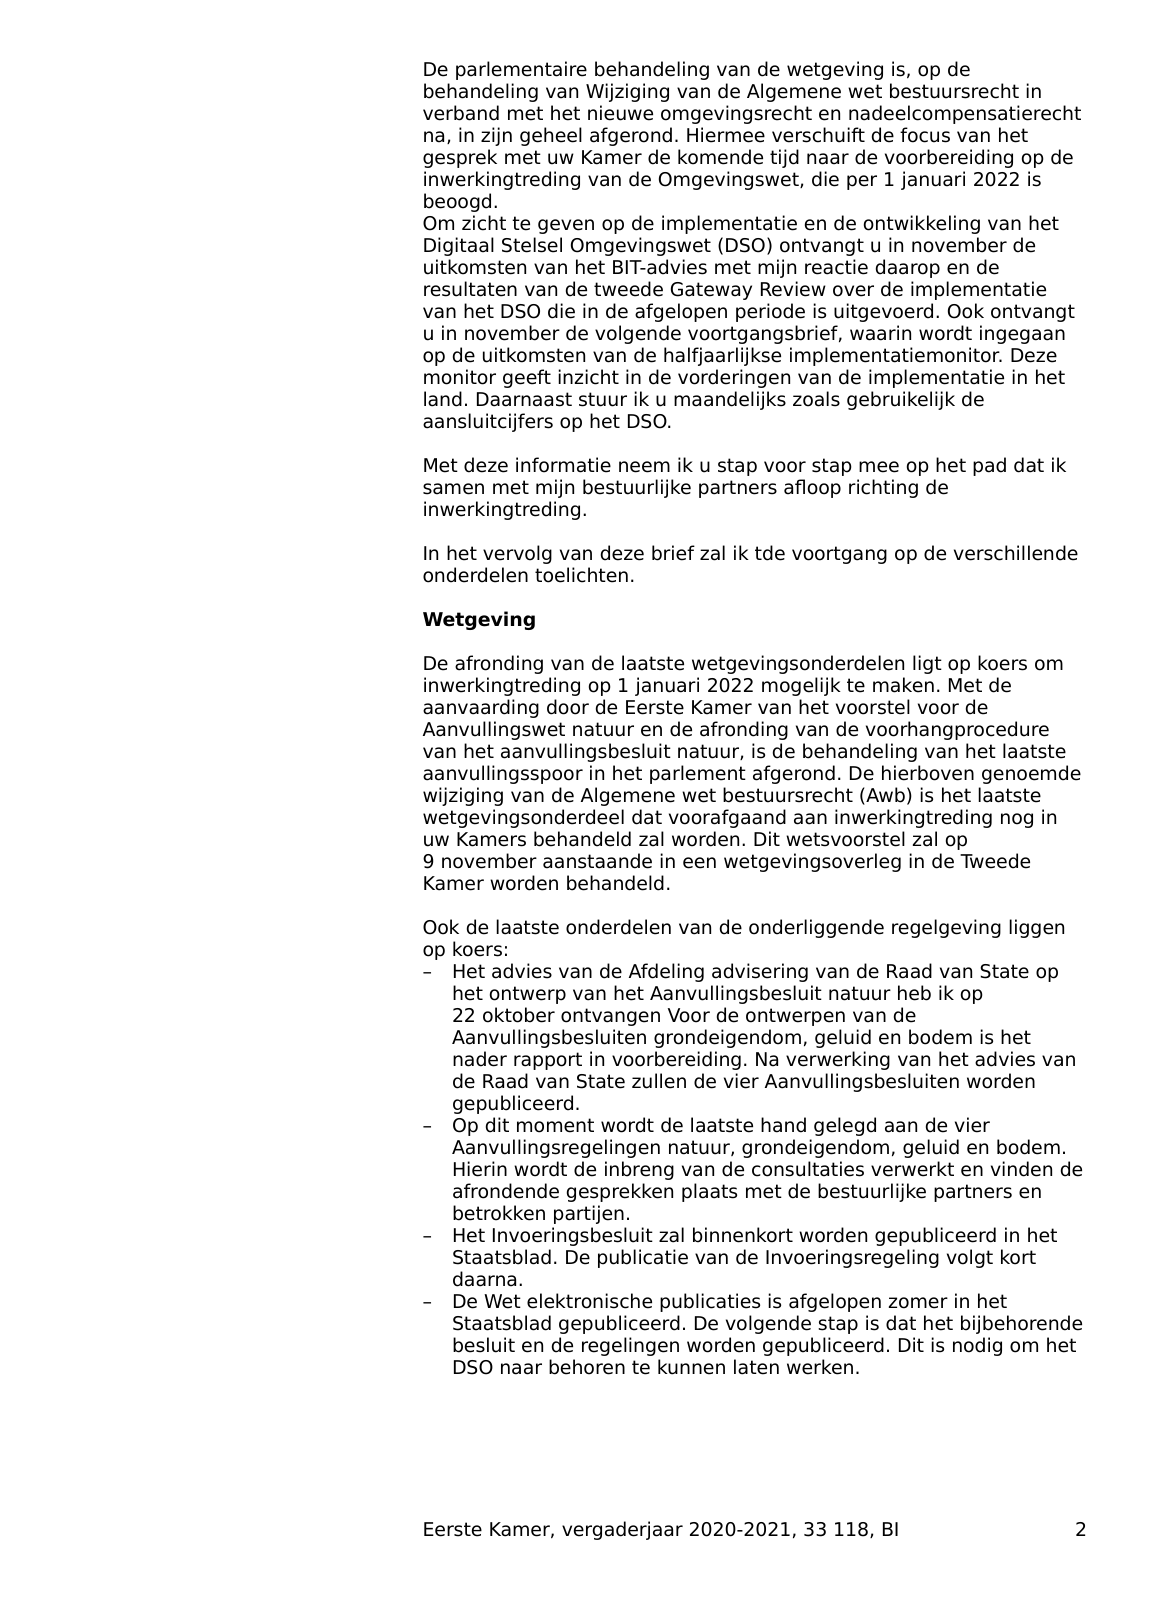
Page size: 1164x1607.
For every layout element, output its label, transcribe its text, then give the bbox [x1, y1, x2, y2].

text – Op dit moment wordt de laatste hand gelegd aan de vier Aanvullingsregelingen natuur, grondeigendom, geluid en bodem. Hierin wordt de inbreng van de consultaties verwerkt en vinden de afrondende gesprekken plaats met de bestuurlijke partners en betrokken partijen. [422, 1115, 1087, 1225]
subtitle Wetgeving [422, 609, 1087, 631]
text De parlementaire behandeling van de wetgeving is, op de behandeling van Wijziging van de Algemene wet bestuursrecht in verband met het nieuwe omgevingsrecht en nadeelcompensatierecht na, in zijn geheel afgerond. Hiermee verschuift de focus van het gesprek met uw Kamer de komende tijd naar de voorbereiding op de inwerkingtreding van de Omgevingswet, die per 1 januari 2022 is beoogd. [422, 59, 1087, 213]
text – Het advies van de Afdeling advisering van de Raad van State op het ontwerp van het Aanvullingsbesluit natuur heb ik op 22 oktober ontvangen Voor de ontwerpen van de Aanvullingsbesluiten grondeigendom, geluid en bodem is het nader rapport in voorbereiding. Na verwerking van het advies van de Raad van State zullen de vier Aanvullingsbesluiten worden gepubliceerd. [422, 961, 1087, 1115]
text Met deze informatie neem ik u stap voor stap mee op het pad dat ik samen met mijn bestuurlijke partners afloop richting de inwerkingtreding. [422, 455, 1087, 521]
text Om zicht te geven op de implementatie en de ontwikkeling van het Digitaal Stelsel Omgevingswet (DSO) ontvangt u in november de uitkomsten van het BIT-advies met mijn reactie daarop en de resultaten van de tweede Gateway Review over de implementatie van het DSO die in de afgelopen periode is uitgevoerd. Ook ontvangt u in november de volgende voortgangsbrief, waarin wordt ingegaan op de uitkomsten van de halfjaarlijkse implementatiemonitor. Deze monitor geeft inzicht in de vorderingen van de implementatie in het land. Daarnaast stuur ik u maandelijks zoals gebruikelijk de aansluitcijfers op het DSO. [422, 213, 1087, 433]
text – Het Invoeringsbesluit zal binnenkort worden gepubliceerd in het Staatsblad. De publicatie van de Invoeringsregeling volgt kort daarna. [422, 1225, 1087, 1291]
text In het vervolg van deze brief zal ik tde voortgang op de verschillende onderdelen toelichten. [422, 543, 1087, 587]
text De afronding van de laatste wetgevingsonderdelen ligt op koers om inwerkingtreding op 1 januari 2022 mogelijk te maken. Met de aanvaarding door de Eerste Kamer van het voorstel voor de Aanvullingswet natuur en de afronding van de voorhangprocedure van het aanvullingsbesluit natuur, is de behandeling van het laatste aanvullingsspoor in het parlement afgerond. De hierboven genoemde wijziging van de Algemene wet bestuursrecht (Awb) is het laatste wetgevingsonderdeel dat voorafgaand aan inwerkingtreding nog in uw Kamers behandeld zal worden. Dit wetsvoorstel zal op 9 november aanstaande in een wetgevingsoverleg in de Tweede Kamer worden behandeld. [422, 653, 1087, 895]
text Ook de laatste onderdelen van de onderliggende regelgeving liggen op koers: [422, 917, 1087, 961]
text – De Wet elektronische publicaties is afgelopen zomer in het Staatsblad gepubliceerd. De volgende stap is dat het bijbehorende besluit en de regelingen worden gepubliceerd. Dit is nodig om het DSO naar behoren te kunnen laten werken. [422, 1291, 1087, 1379]
